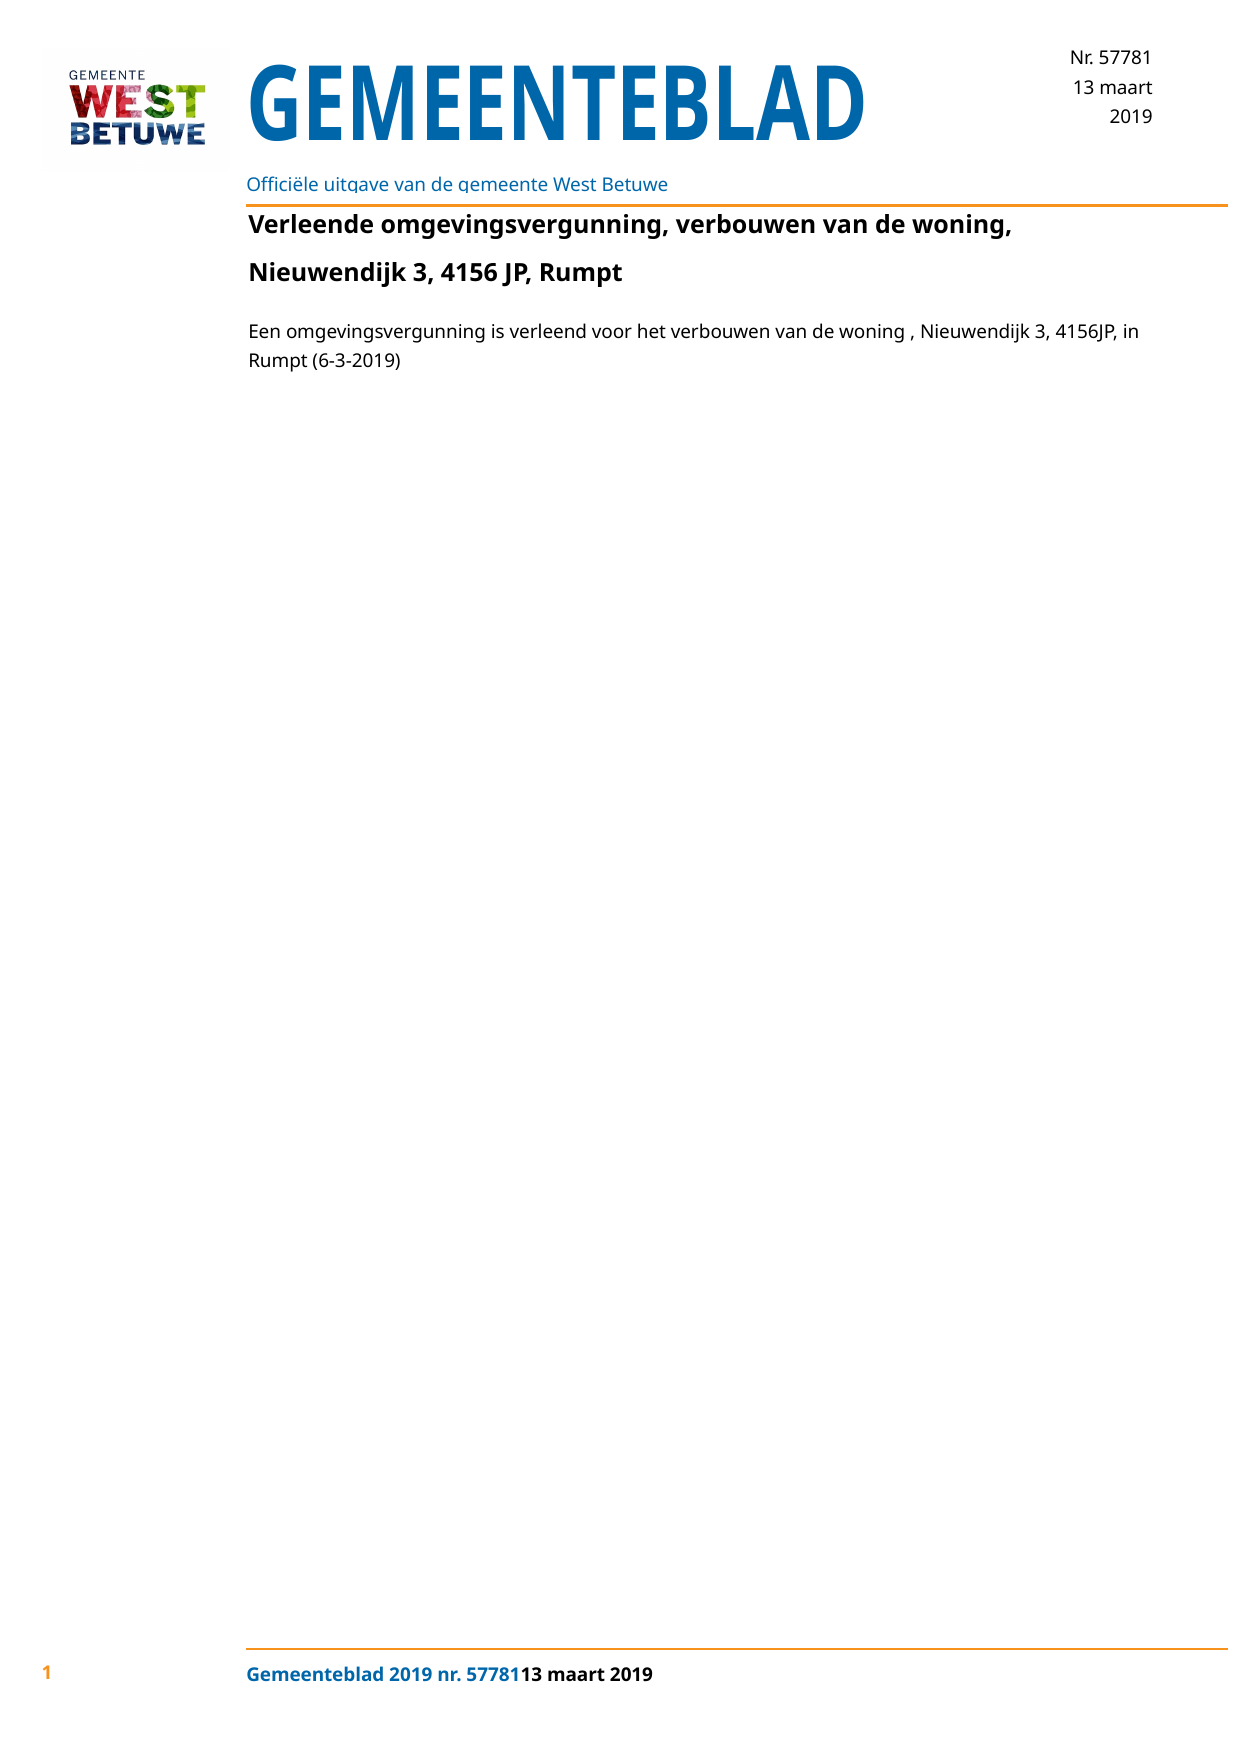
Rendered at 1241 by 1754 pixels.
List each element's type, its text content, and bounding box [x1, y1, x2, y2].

text Een omgevingsvergunning is verleend voor het verbouwen van de woning , Nieuwendijk 3, 4156JP, in Rumpt (6-3-2019) [248, 318, 1152, 373]
picture [41, 47, 231, 172]
text Verleende omgevingsvergunning, verbouwen van de woning, Nieuwendijk 3, 4156 JP, Rumpt [248, 207, 1152, 288]
